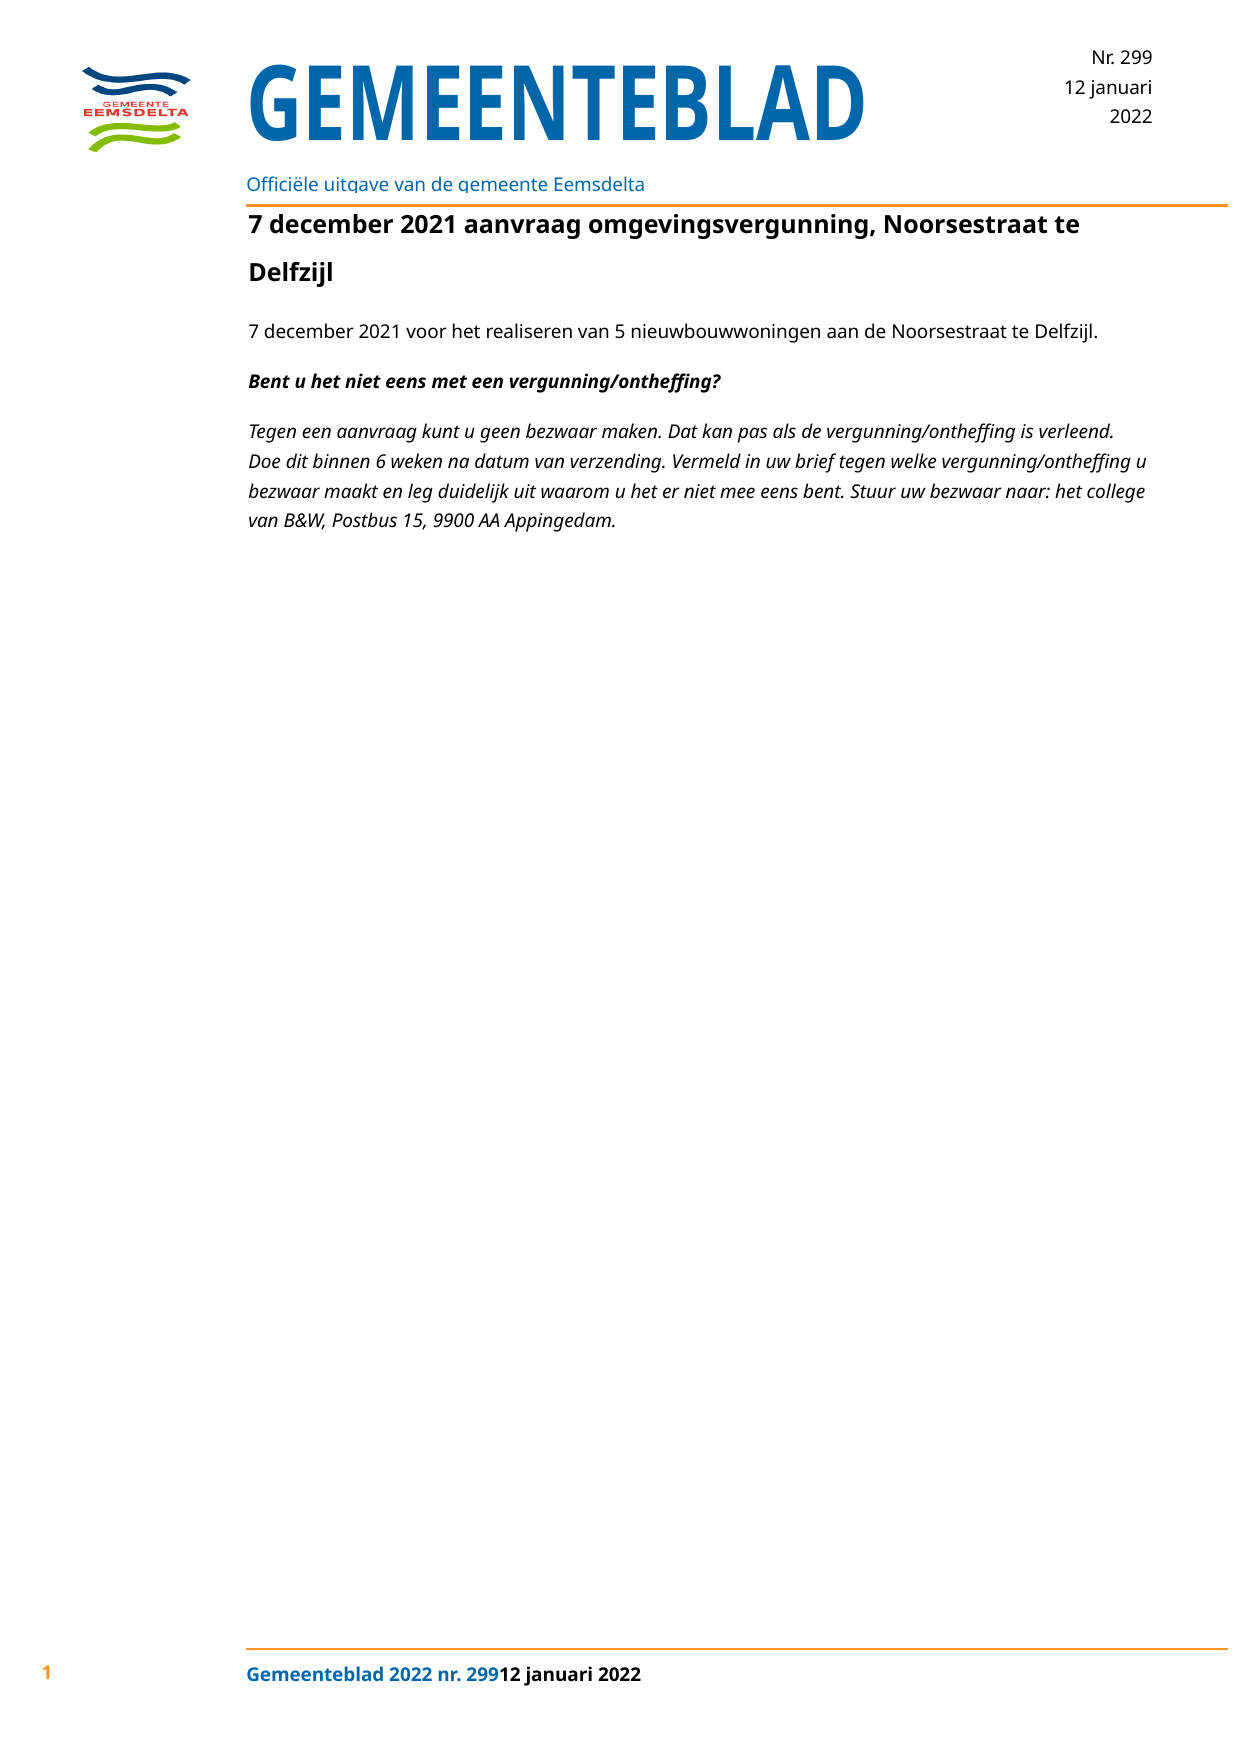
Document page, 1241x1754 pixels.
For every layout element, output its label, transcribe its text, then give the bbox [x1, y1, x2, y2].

text 7 december 2021 aanvraag omgevingsvergunning, Noorsestraat te Delfzijl [248, 207, 1152, 288]
text Bent u het niet eens met een vergunning/ontheffing? [248, 368, 1152, 394]
picture [41, 47, 231, 172]
text Tegen een aanvraag kunt u geen bezwaar maken. Dat kan pas als de vergunning/ontheffing is verleend. Doe dit binnen 6 weken na datum van verzending. Vermeld in uw brief tegen welke vergunning/ontheffing u bezwaar maakt en leg duidelijk uit waarom u het er niet mee eens bent. Stuur uw bezwaar naar: het college van B&W, Postbus 15, 9900 AA Appingedam. [248, 419, 1152, 533]
text 7 december 2021 voor het realiseren van 5 nieuwbouwwoningen aan de Noorsestraat te Delfzijl. [248, 318, 1152, 344]
